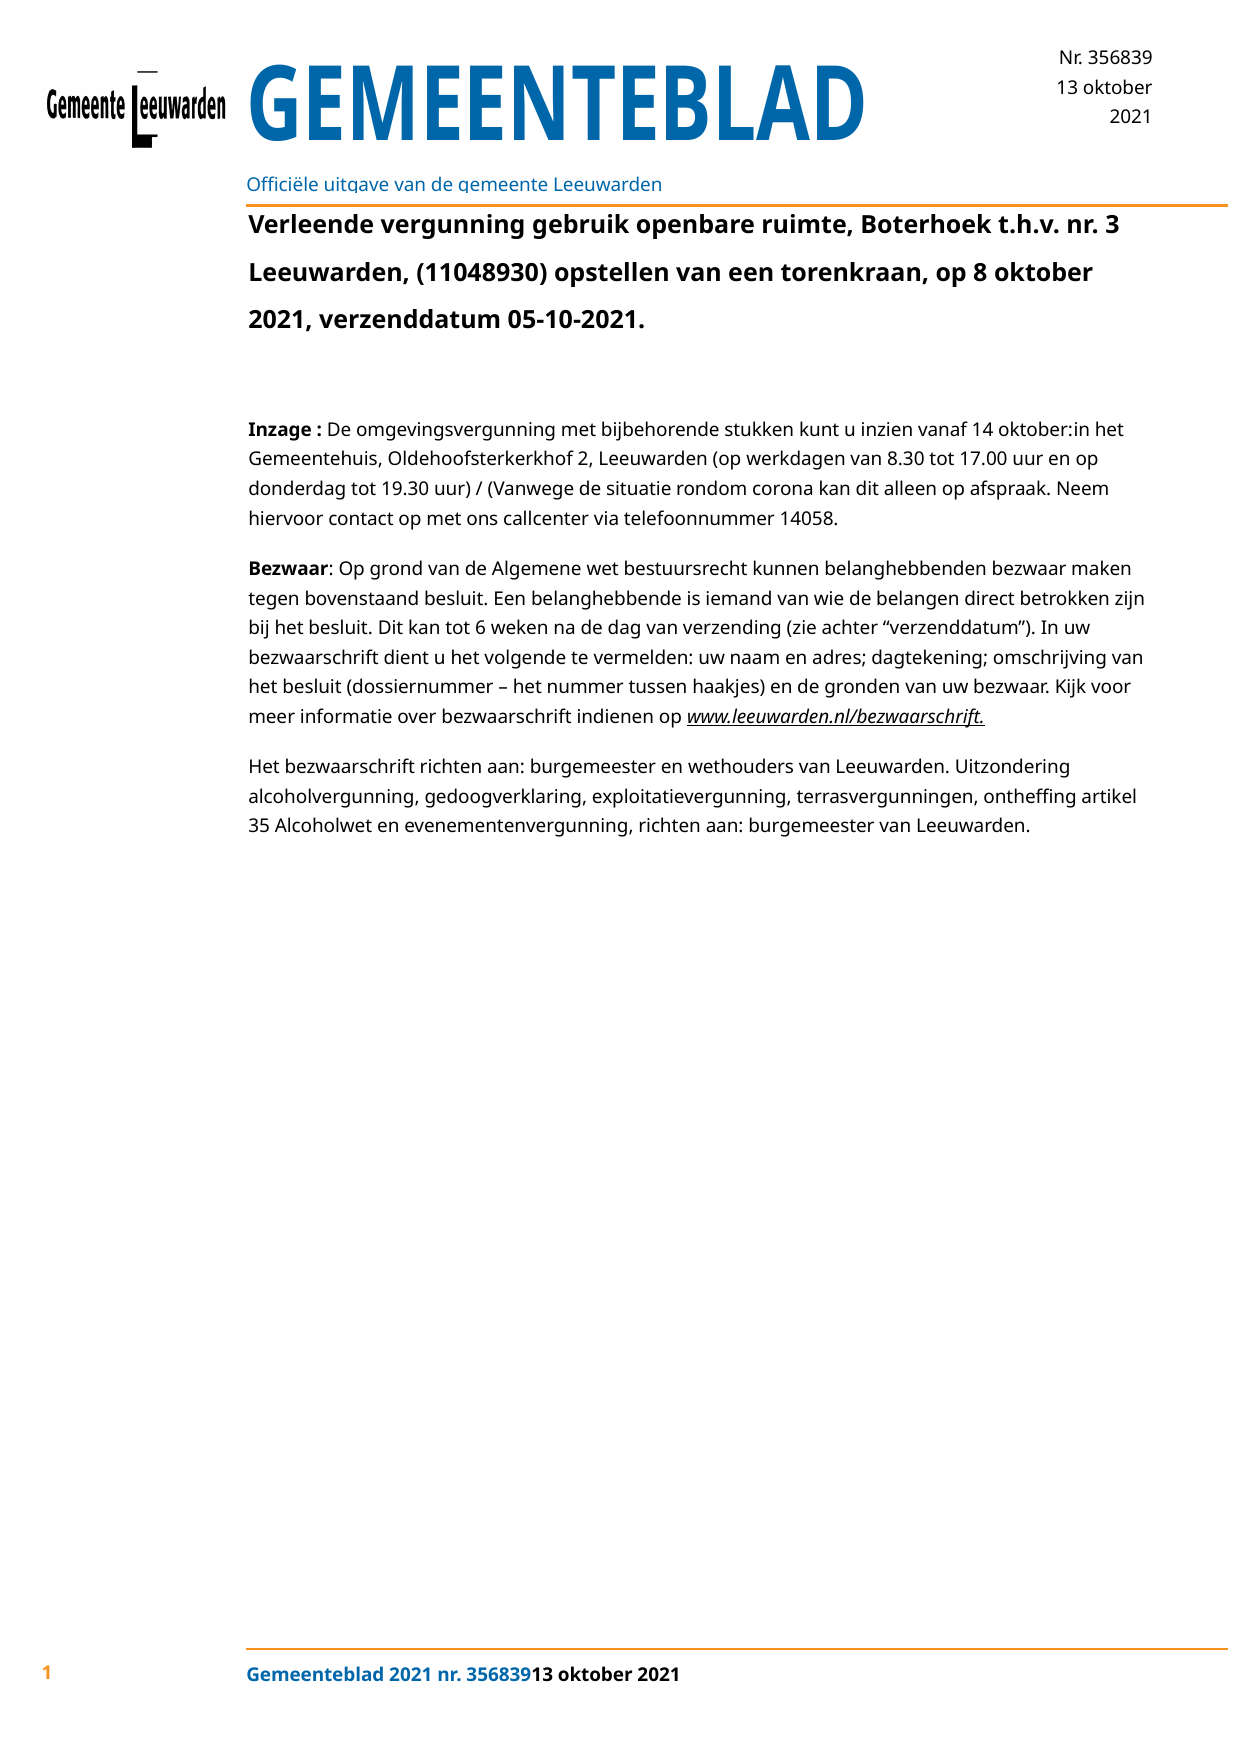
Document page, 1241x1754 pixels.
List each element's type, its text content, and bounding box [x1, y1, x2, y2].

text Verleende vergunning gebruik openbare ruimte, Boterhoek t.h.v. nr. 3 Leeuwarden, (11048930) opstellen van een torenkraan, op 8 oktober 2021, verzenddatum 05-10-2021. [248, 207, 1152, 336]
text Inzage : De omgevingsvergunning met bijbehorende stukken kunt u inzien vanaf 14 oktober:in het Gemeentehuis, Oldehoofsterkerkhof 2, Leeuwarden (op werkdagen van 8.30 tot 17.00 uur en op donderdag tot 19.30 uur) / (Vanwege de situatie rondom corona kan dit alleen op afspraak. Neem hiervoor contact op met ons callcenter via telefoonnummer 14058. [248, 416, 1152, 530]
text Bezwaar: Op grond van de Algemene wet bestuursrecht kunnen belanghebbenden bezwaar maken tegen bovenstaand besluit. Een belanghebbende is iemand van wie de belangen direct betrokken zijn bij het besluit. Dit kan tot 6 weken na de dag van verzending (zie achter “verzenddatum”). In uw bezwaarschrift dient u het volgende te vermelden: uw naam en adres; dagtekening; omschrijving van het besluit (dossiernummer – het nummer tussen haakjes) en de gronden van uw bezwaar. Kijk voor meer informatie over bezwaarschrift indienen op www.leeuwarden.nl/bezwaarschrift. [248, 555, 1152, 729]
picture [41, 47, 231, 172]
text Het bezwaarschrift richten aan: burgemeester en wethouders van Leeuwarden. Uitzondering alcoholvergunning, gedoogverklaring, exploitatievergunning, terrasvergunningen, ontheffing artikel 35 Alcoholwet en evenementenvergunning, richten aan: burgemeester van Leeuwarden. [248, 753, 1152, 838]
